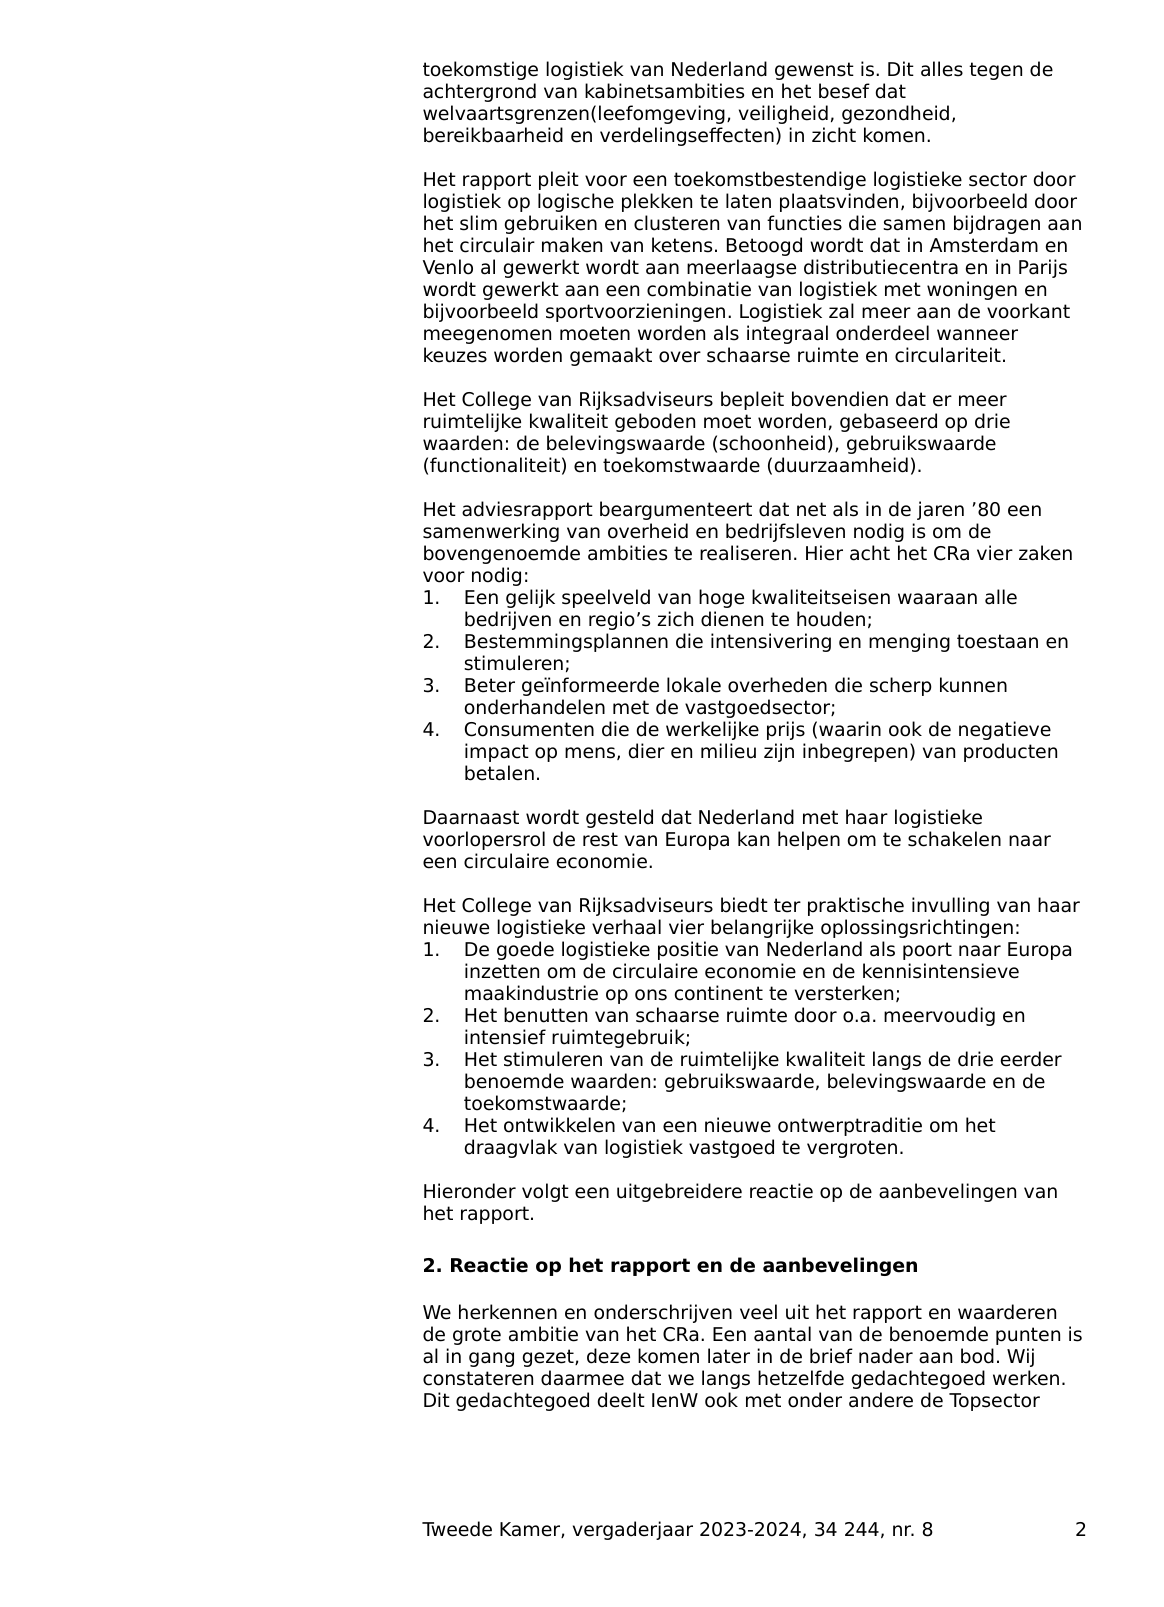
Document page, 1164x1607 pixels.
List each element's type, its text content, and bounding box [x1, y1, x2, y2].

text Daarnaast wordt gesteld dat Nederland met haar logistieke voorlopersrol de rest van Europa kan helpen om te schakelen naar een circulaire economie. [422, 807, 1087, 873]
text 1. De goede logistieke positie van Nederland als poort naar Europa inzetten om de circulaire economie en de kennisintensieve maakindustrie op ons continent te versterken; [422, 939, 1087, 1005]
text We herkennen en onderschrijven veel uit het rapport en waarderen de grote ambitie van het CRa. Een aantal van de benoemde punten is al in gang gezet, deze komen later in de brief nader aan bod. Wij constateren daarmee dat we langs hetzelfde gedachtegoed werken. Dit gedachtegoed deelt IenW ook met onder andere de Topsector [422, 1302, 1087, 1412]
text 2. Het benutten van schaarse ruimte door o.a. meervoudig en intensief ruimtegebruik; [422, 1005, 1087, 1049]
text Het College van Rijksadviseurs biedt ter praktische invulling van haar nieuwe logistieke verhaal vier belangrijke oplossingsrichtingen: [422, 895, 1087, 939]
text 1. Een gelijk speelveld van hoge kwaliteitseisen waaraan alle bedrijven en regio’s zich dienen te houden; [422, 587, 1087, 631]
text Het College van Rijksadviseurs bepleit bovendien dat er meer ruimtelijke kwaliteit geboden moet worden, gebaseerd op drie waarden: de belevingswaarde (schoonheid), gebruikswaarde (functionaliteit) en toekomstwaarde (duurzaamheid). [422, 389, 1087, 477]
text toekomstige logistiek van Nederland gewenst is. Dit alles tegen de achtergrond van kabinetsambities en het besef dat welvaartsgrenzen(leefomgeving, veiligheid, gezondheid, bereikbaarheid en verdelingseffecten) in zicht komen. [422, 59, 1087, 147]
text 3. Beter geïnformeerde lokale overheden die scherp kunnen onderhandelen met de vastgoedsector; [422, 675, 1087, 719]
text Hieronder volgt een uitgebreidere reactie op de aanbevelingen van het rapport. [422, 1181, 1087, 1225]
text 4. Het ontwikkelen van een nieuwe ontwerptraditie om het draagvlak van logistiek vastgoed te vergroten. [422, 1115, 1087, 1159]
subtitle 2. Reactie op het rapport en de aanbevelingen [422, 1255, 1087, 1277]
text 4. Consumenten die de werkelijke prijs (waarin ook de negatieve impact op mens, dier en milieu zijn inbegrepen) van producten betalen. [422, 719, 1087, 785]
text 2. Bestemmingsplannen die intensivering en menging toestaan en stimuleren; [422, 631, 1087, 675]
text Het adviesrapport beargumenteert dat net als in de jaren ’80 een samenwerking van overheid en bedrijfsleven nodig is om de bovengenoemde ambities te realiseren. Hier acht het CRa vier zaken voor nodig: [422, 499, 1087, 587]
text 3. Het stimuleren van de ruimtelijke kwaliteit langs de drie eerder benoemde waarden: gebruikswaarde, belevingswaarde en de toekomstwaarde; [422, 1049, 1087, 1115]
text Het rapport pleit voor een toekomstbestendige logistieke sector door logistiek op logische plekken te laten plaatsvinden, bijvoorbeeld door het slim gebruiken en clusteren van functies die samen bijdragen aan het circulair maken van ketens. Betoogd wordt dat in Amsterdam en Venlo al gewerkt wordt aan meerlaagse distributiecentra en in Parijs wordt gewerkt aan een combinatie van logistiek met woningen en bijvoorbeeld sportvoorzieningen. Logistiek zal meer aan de voorkant meegenomen moeten worden als integraal onderdeel wanneer keuzes worden gemaakt over schaarse ruimte en circulariteit. [422, 169, 1087, 367]
